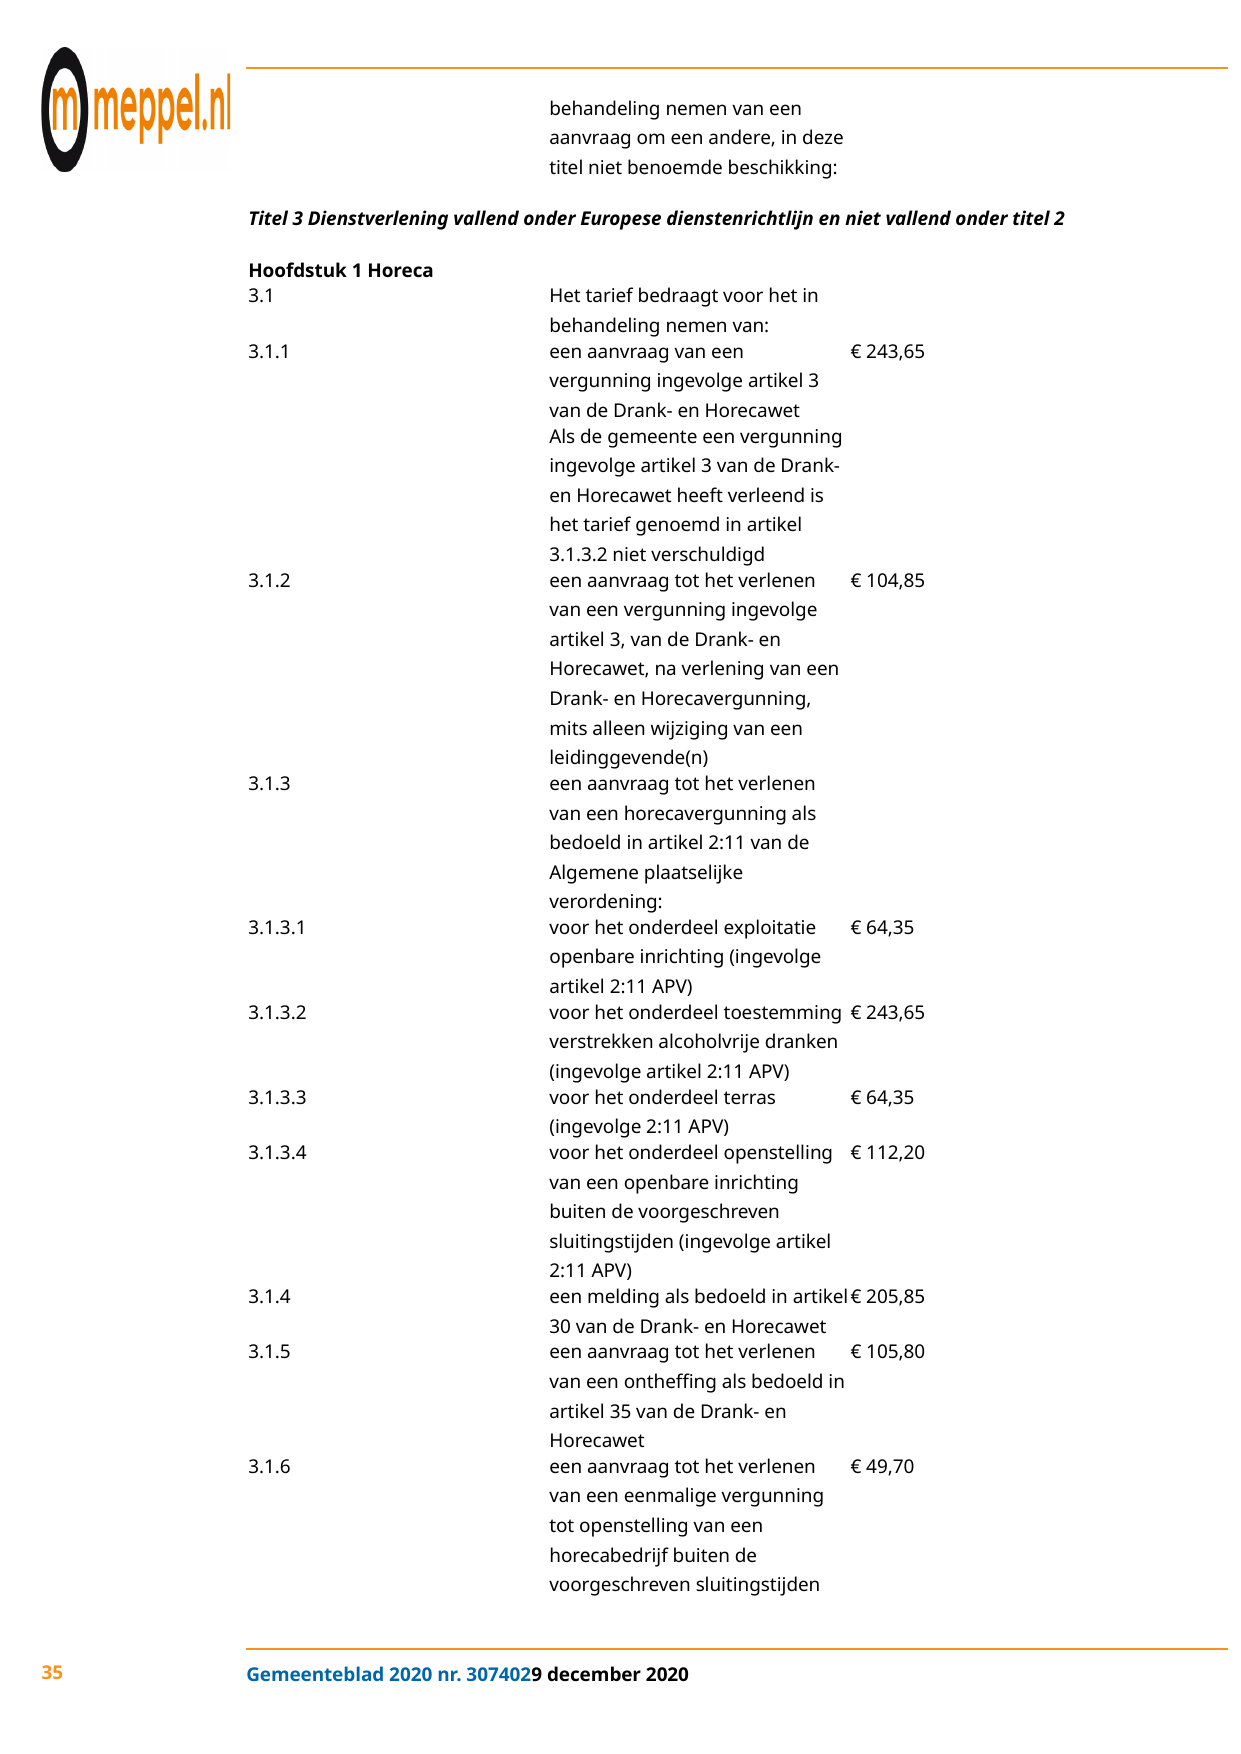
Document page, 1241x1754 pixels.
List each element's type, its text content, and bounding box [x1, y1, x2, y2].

table_cell [248, 180, 549, 205]
table_cell 3.1.6 [248, 1453, 549, 1597]
table_cell een aanvraag tot het verlenen van een horecavergunning als bedoeld in artikel 2:11 van de Algemene plaatselijke verordening: [549, 770, 850, 914]
table_cell € 243,65 [850, 999, 1152, 1084]
table_cell € 105,80 [850, 1339, 1152, 1453]
table_cell 3.1.5 [248, 1339, 549, 1453]
table_cell Het tarief bedraagt voor het in behandeling nemen van: [549, 283, 850, 338]
table_cell 3.1.3 [248, 770, 549, 914]
table_cell een aanvraag van een vergunning ingevolge artikel 3 van de Drank- en Horecawet [549, 338, 850, 423]
table_cell € 64,35 [850, 1084, 1152, 1139]
table_cell [850, 257, 1152, 283]
table_cell voor het onderdeel exploitatie openbare inrichting (ingevolge artikel 2:11 APV) [549, 914, 850, 999]
table_cell een aanvraag tot het verlenen van een eenmalige vergunning tot openstelling van een horecabedrijf buiten de voorgeschreven sluitingstijden [549, 1453, 850, 1597]
table_cell een aanvraag tot het verlenen van een ontheffing als bedoeld in artikel 35 van de Drank- en Horecawet [549, 1339, 850, 1453]
table_cell 3.1.3.3 [248, 1084, 549, 1139]
table_cell € 49,70 [850, 1453, 1152, 1597]
table_cell Als de gemeente een vergunning ingevolge artikel 3 van de Drank- en Horecawet heeft verleend is het tarief genoemd in artikel 3.1.3.2 niet verschuldigd [549, 423, 850, 567]
table_cell behandeling nemen van een aanvraag om een andere, in deze titel niet benoemde beschikking: [549, 95, 850, 180]
picture [41, 47, 231, 172]
table_cell [248, 423, 549, 567]
table_cell 3.1 [248, 283, 549, 338]
table_cell [850, 95, 1152, 180]
table_cell € 64,35 [850, 914, 1152, 999]
table_cell 3.1.4 [248, 1283, 549, 1339]
table_cell voor het onderdeel terras (ingevolge 2:11 APV) [549, 1084, 850, 1139]
table_cell € 112,20 [850, 1139, 1152, 1283]
table_cell 3.1.2 [248, 567, 549, 770]
table_cell € 104,85 [850, 567, 1152, 770]
table_cell [549, 180, 850, 205]
table_cell [248, 231, 549, 257]
table_cell [850, 231, 1152, 257]
table_cell een aanvraag tot het verlenen van een vergunning ingevolge artikel 3, van de Drank- en Horecawet, na verlening van een Drank- en Horecavergunning, mits alleen wijziging van een leidinggevende(n) [549, 567, 850, 770]
table_cell voor het onderdeel toestemming verstrekken alcoholvrije dranken (ingevolge artikel 2:11 APV) [549, 999, 850, 1084]
table_cell [248, 95, 549, 180]
table_cell € 243,65 [850, 338, 1152, 423]
table_cell 3.1.3.4 [248, 1139, 549, 1283]
table_cell 3.1.1 [248, 338, 549, 423]
table_cell 3.1.3.1 [248, 914, 549, 999]
table_cell Hoofdstuk 1 Horeca [248, 257, 850, 283]
table_cell € 205,85 [850, 1283, 1152, 1339]
table_cell voor het onderdeel openstelling van een openbare inrichting buiten de voorgeschreven sluitingstijden (ingevolge artikel 2:11 APV) [549, 1139, 850, 1283]
table_cell 3.1.3.2 [248, 999, 549, 1084]
table_cell [850, 283, 1152, 338]
table_cell een melding als bedoeld in artikel 30 van de Drank- en Horecawet [549, 1283, 850, 1339]
table_cell Titel 3 Dienstverlening vallend onder Europese dienstenrichtlijn en niet vallend onder titel 2 [248, 205, 1152, 231]
table_cell [549, 231, 850, 257]
table_cell [850, 180, 1152, 205]
table_cell [850, 423, 1152, 567]
table_cell [850, 770, 1152, 914]
